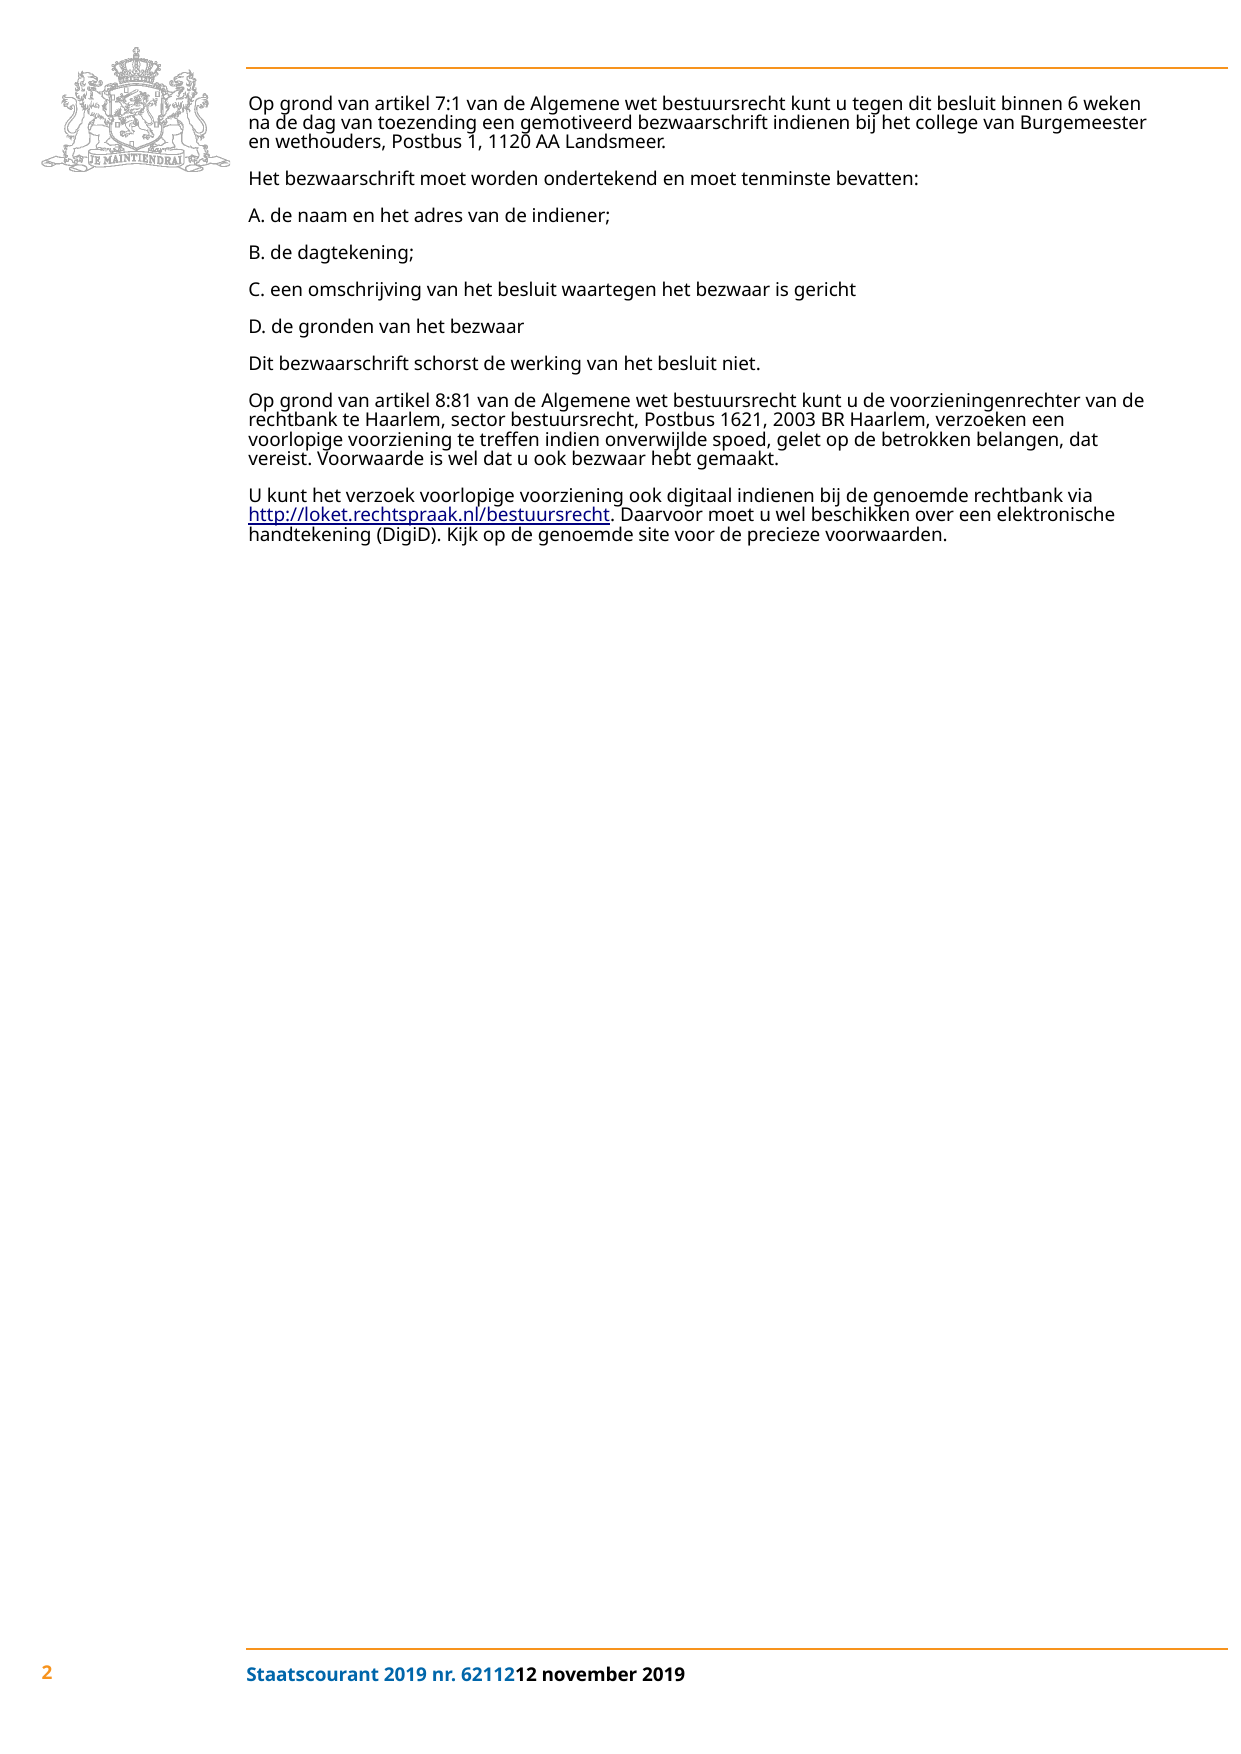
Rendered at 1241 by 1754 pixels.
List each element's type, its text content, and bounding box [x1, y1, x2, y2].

text B. de dagtekening; [248, 244, 1152, 263]
text A. de naam en het adres van de indiener; [248, 207, 1152, 227]
text U kunt het verzoek voorlopige voorziening ook digitaal indienen bij de genoemde rechtbank via http://loket.rechtspraak.nl/bestuursrecht. Daarvoor moet u wel beschikken over een elektronische handtekening (DigiD). Kijk op de genoemde site voor de precieze voorwaarden. [248, 487, 1152, 545]
text Op grond van artikel 8:81 van de Algemene wet bestuursrecht kunt u de voorzieningenrechter van de rechtbank te Haarlem, sector bestuursrecht, Postbus 1621, 2003 BR Haarlem, verzoeken een voorlopige voorziening te treffen indien onverwijlde spoed, gelet op de betrokken belangen, dat vereist. Voorwaarde is wel dat u ook bezwaar hebt gemaakt. [248, 392, 1152, 469]
text D. de gronden van het bezwaar [248, 318, 1152, 337]
text Dit bezwaarschrift schorst de werking van het besluit niet. [248, 355, 1152, 374]
text Op grond van artikel 7:1 van de Algemene wet bestuursrecht kunt u tegen dit besluit binnen 6 weken na de dag van toezending een gemotiveerd bezwaarschrift indienen bij het college van Burgemeester en wethouders, Postbus 1, 1120 AA Landsmeer. [248, 95, 1152, 153]
picture [41, 47, 231, 172]
text C. een omschrijving van het besluit waartegen het bezwaar is gericht [248, 281, 1152, 301]
text Het bezwaarschrift moet worden ondertekend en moet tenminste bevatten: [248, 170, 1152, 189]
